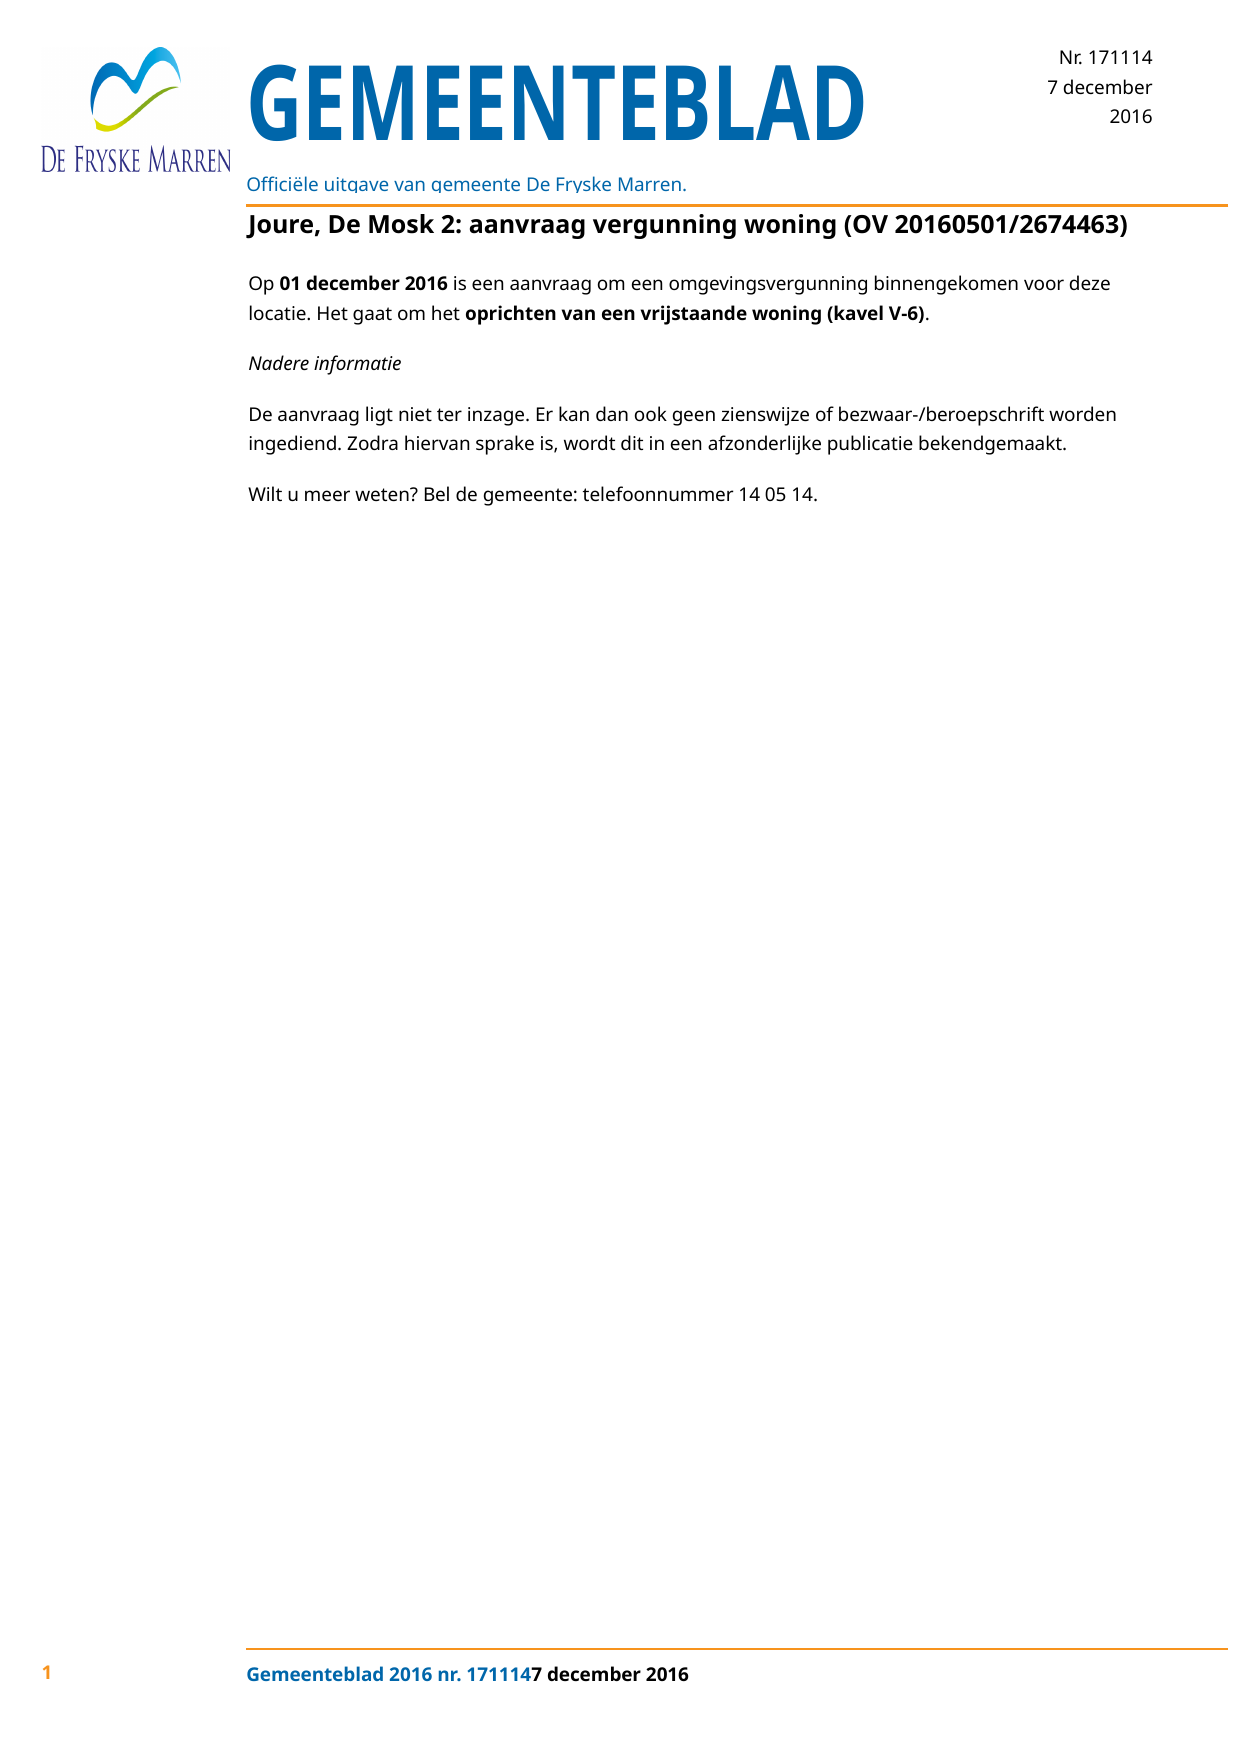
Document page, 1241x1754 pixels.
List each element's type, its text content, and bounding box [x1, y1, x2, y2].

picture [41, 47, 231, 172]
text Op 01 december 2016 is een aanvraag om een omgevingsvergunning binnengekomen voor deze locatie. Het gaat om het oprichten van een vrijstaande woning (kavel V-6). [248, 270, 1152, 326]
text De aanvraag ligt niet ter inzage. Er kan dan ook geen zienswijze of bezwaar-/beroepschrift worden ingediend. Zodra hiervan sprake is, wordt dit in een afzonderlijke publicatie bekendgemaakt. [248, 401, 1152, 456]
text Nadere informatie [248, 350, 1152, 376]
text Joure, De Mosk 2: aanvraag vergunning woning (OV 20160501/2674463) [248, 207, 1152, 241]
text Wilt u meer weten? Bel de gemeente: telefoonnummer 14 05 14. [248, 481, 1152, 506]
